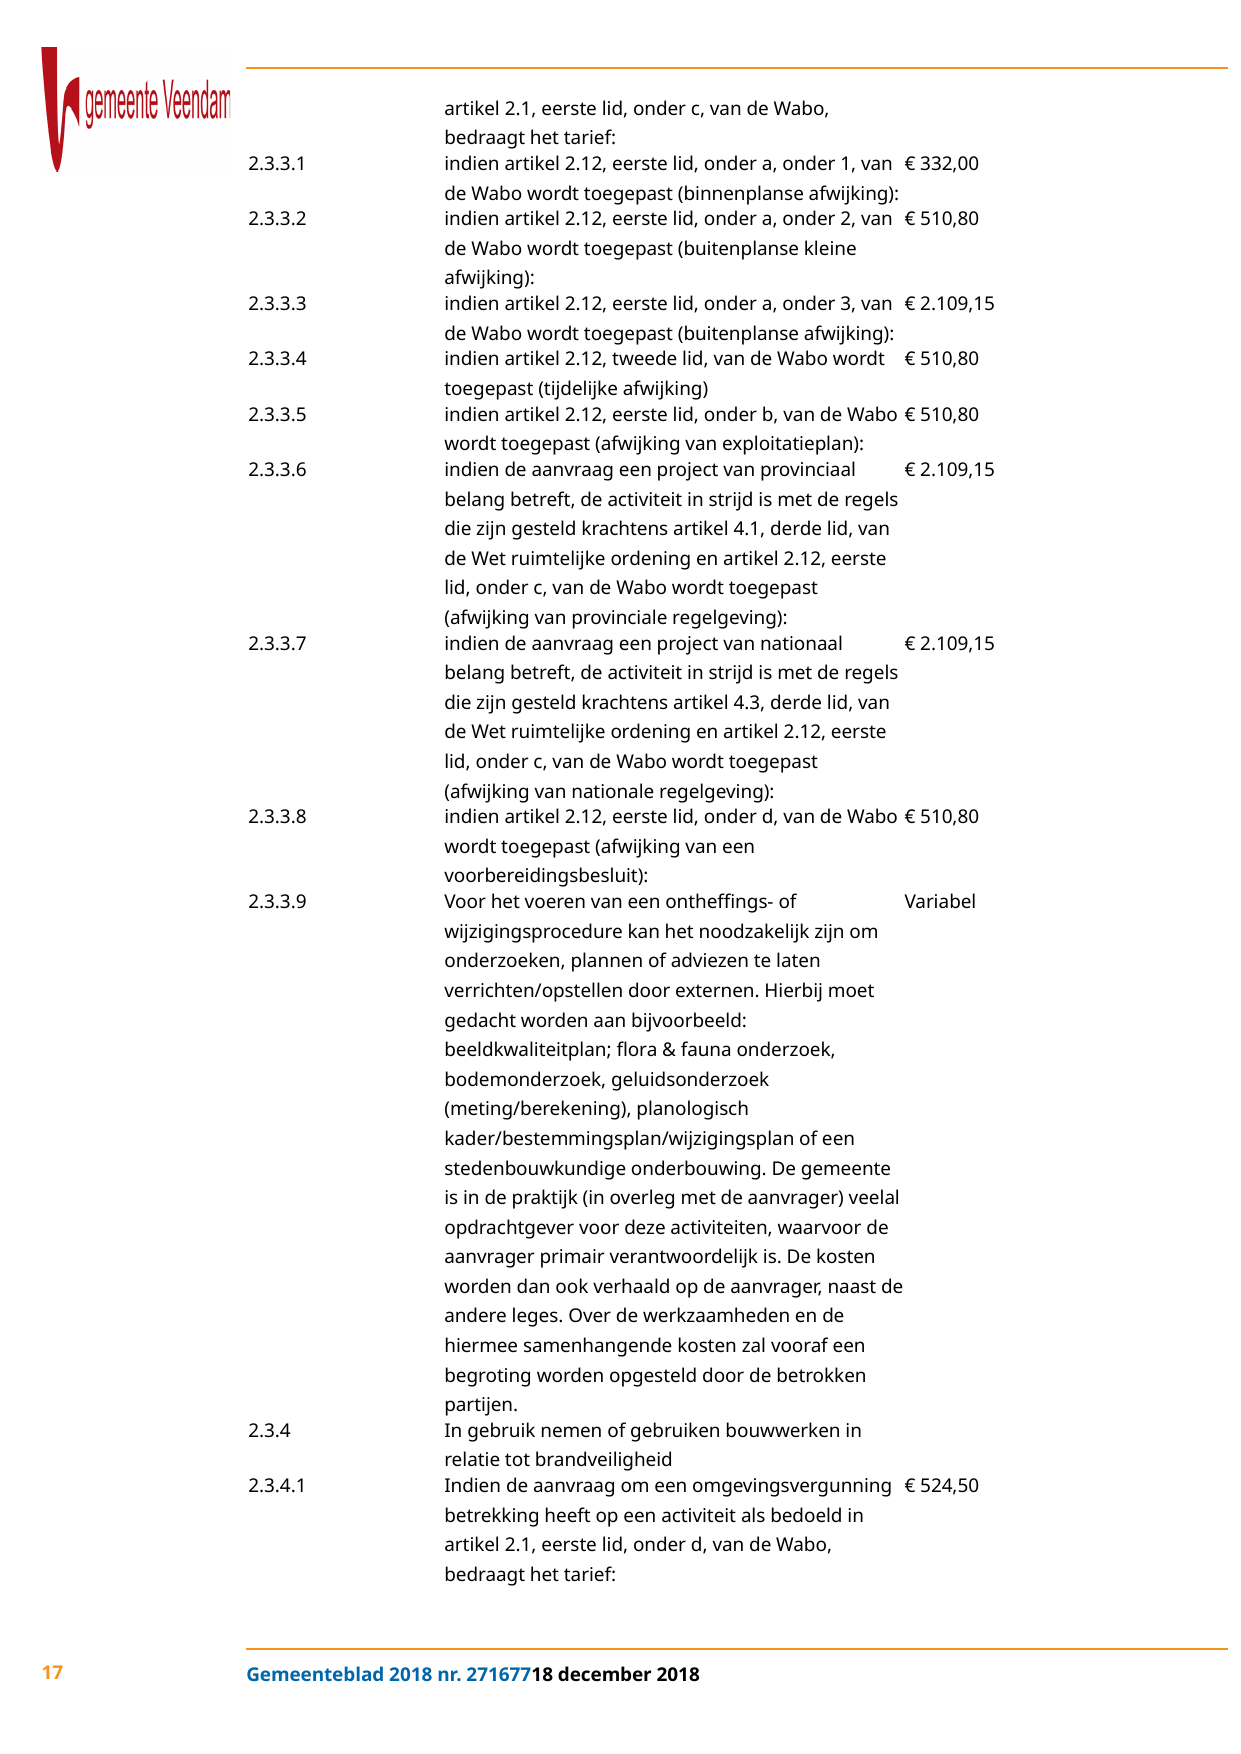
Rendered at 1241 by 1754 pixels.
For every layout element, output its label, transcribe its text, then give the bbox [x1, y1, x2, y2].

table_cell Variabel [904, 889, 1152, 1417]
table_cell indien de aanvraag een project van nationaal belang betreft, de activiteit in strijd is met de regels die zijn gesteld krachtens artikel 4.3, derde lid, van de Wet ruimtelijke ordening en artikel 2.12, eerste lid, onder c, van de Wabo wordt toegepast (afwijking van nationale regelgeving): [444, 630, 904, 803]
table_cell [904, 1417, 1152, 1472]
table_cell 2.3.3.8 [248, 804, 444, 888]
table_cell € 332,00 [904, 150, 1152, 205]
table_cell indien artikel 2.12, eerste lid, onder a, onder 3, van de Wabo wordt toegepast (buitenplanse afwijking): [444, 290, 904, 346]
table_cell 2.3.3.7 [248, 630, 444, 803]
table_cell € 510,80 [904, 804, 1152, 888]
table_cell € 2.109,15 [904, 456, 1152, 630]
table_cell € 2.109,15 [904, 290, 1152, 346]
table_cell indien artikel 2.12, tweede lid, van de Wabo wordt toegepast (tijdelijke afwijking) [444, 346, 904, 401]
table_cell 2.3.3.5 [248, 401, 444, 456]
table_cell Indien de aanvraag om een omgevingsvergunning betrekking heeft op een activiteit als bedoeld in artikel 2.1, eerste lid, onder d, van de Wabo, bedraagt het tarief: [444, 1473, 904, 1587]
table_cell indien artikel 2.12, eerste lid, onder b, van de Wabo wordt toegepast (afwijking van exploitatieplan): [444, 401, 904, 456]
table_cell [248, 95, 444, 150]
table_cell € 510,80 [904, 401, 1152, 456]
table_cell € 524,50 [904, 1473, 1152, 1587]
table_cell € 510,80 [904, 346, 1152, 401]
table_cell indien de aanvraag een project van provinciaal belang betreft, de activiteit in strijd is met de regels die zijn gesteld krachtens artikel 4.1, derde lid, van de Wet ruimtelijke ordening en artikel 2.12, eerste lid, onder c, van de Wabo wordt toegepast (afwijking van provinciale regelgeving): [444, 456, 904, 630]
table_cell artikel 2.1, eerste lid, onder c, van de Wabo, bedraagt het tarief: [444, 95, 904, 150]
table_cell 2.3.3.6 [248, 456, 444, 630]
table_cell 2.3.4 [248, 1417, 444, 1472]
table_cell € 510,80 [904, 205, 1152, 290]
table_cell indien artikel 2.12, eerste lid, onder a, onder 2, van de Wabo wordt toegepast (buitenplanse kleine afwijking): [444, 205, 904, 290]
table_cell 2.3.3.1 [248, 150, 444, 205]
table_cell 2.3.3.4 [248, 346, 444, 401]
table_cell indien artikel 2.12, eerste lid, onder d, van de Wabo wordt toegepast (afwijking van een voorbereidingsbesluit): [444, 804, 904, 888]
table_cell indien artikel 2.12, eerste lid, onder a, onder 1, van de Wabo wordt toegepast (binnenplanse afwijking): [444, 150, 904, 205]
table_cell [904, 95, 1152, 150]
table_cell Voor het voeren van een ontheffings- of wijzigingsprocedure kan het noodzakelijk zijn om onderzoeken, plannen of adviezen te laten verrichten/opstellen door externen. Hierbij moet gedacht worden aan bijvoorbeeld: beeldkwaliteitplan; flora & fauna onderzoek, bodemonderzoek, geluidsonderzoek (meting/berekening), planologisch kader/bestemmingsplan/wijzigingsplan of een stedenbouwkundige onderbouwing. De gemeente is in de praktijk (in overleg met de aanvrager) veelal opdrachtgever voor deze activiteiten, waarvoor de aanvrager primair verantwoordelijk is. De kosten worden dan ook verhaald op de aanvrager, naast de andere leges. Over de werkzaamheden en de hiermee samenhangende kosten zal vooraf een begroting worden opgesteld door de betrokken partijen. [444, 889, 904, 1417]
table_cell In gebruik nemen of gebruiken bouwwerken in relatie tot brandveiligheid [444, 1417, 904, 1472]
table_cell 2.3.3.3 [248, 290, 444, 346]
table_cell € 2.109,15 [904, 630, 1152, 803]
table_cell 2.3.3.2 [248, 205, 444, 290]
table_cell 2.3.3.9 [248, 889, 444, 1417]
picture [41, 47, 231, 172]
table_cell 2.3.4.1 [248, 1473, 444, 1587]
